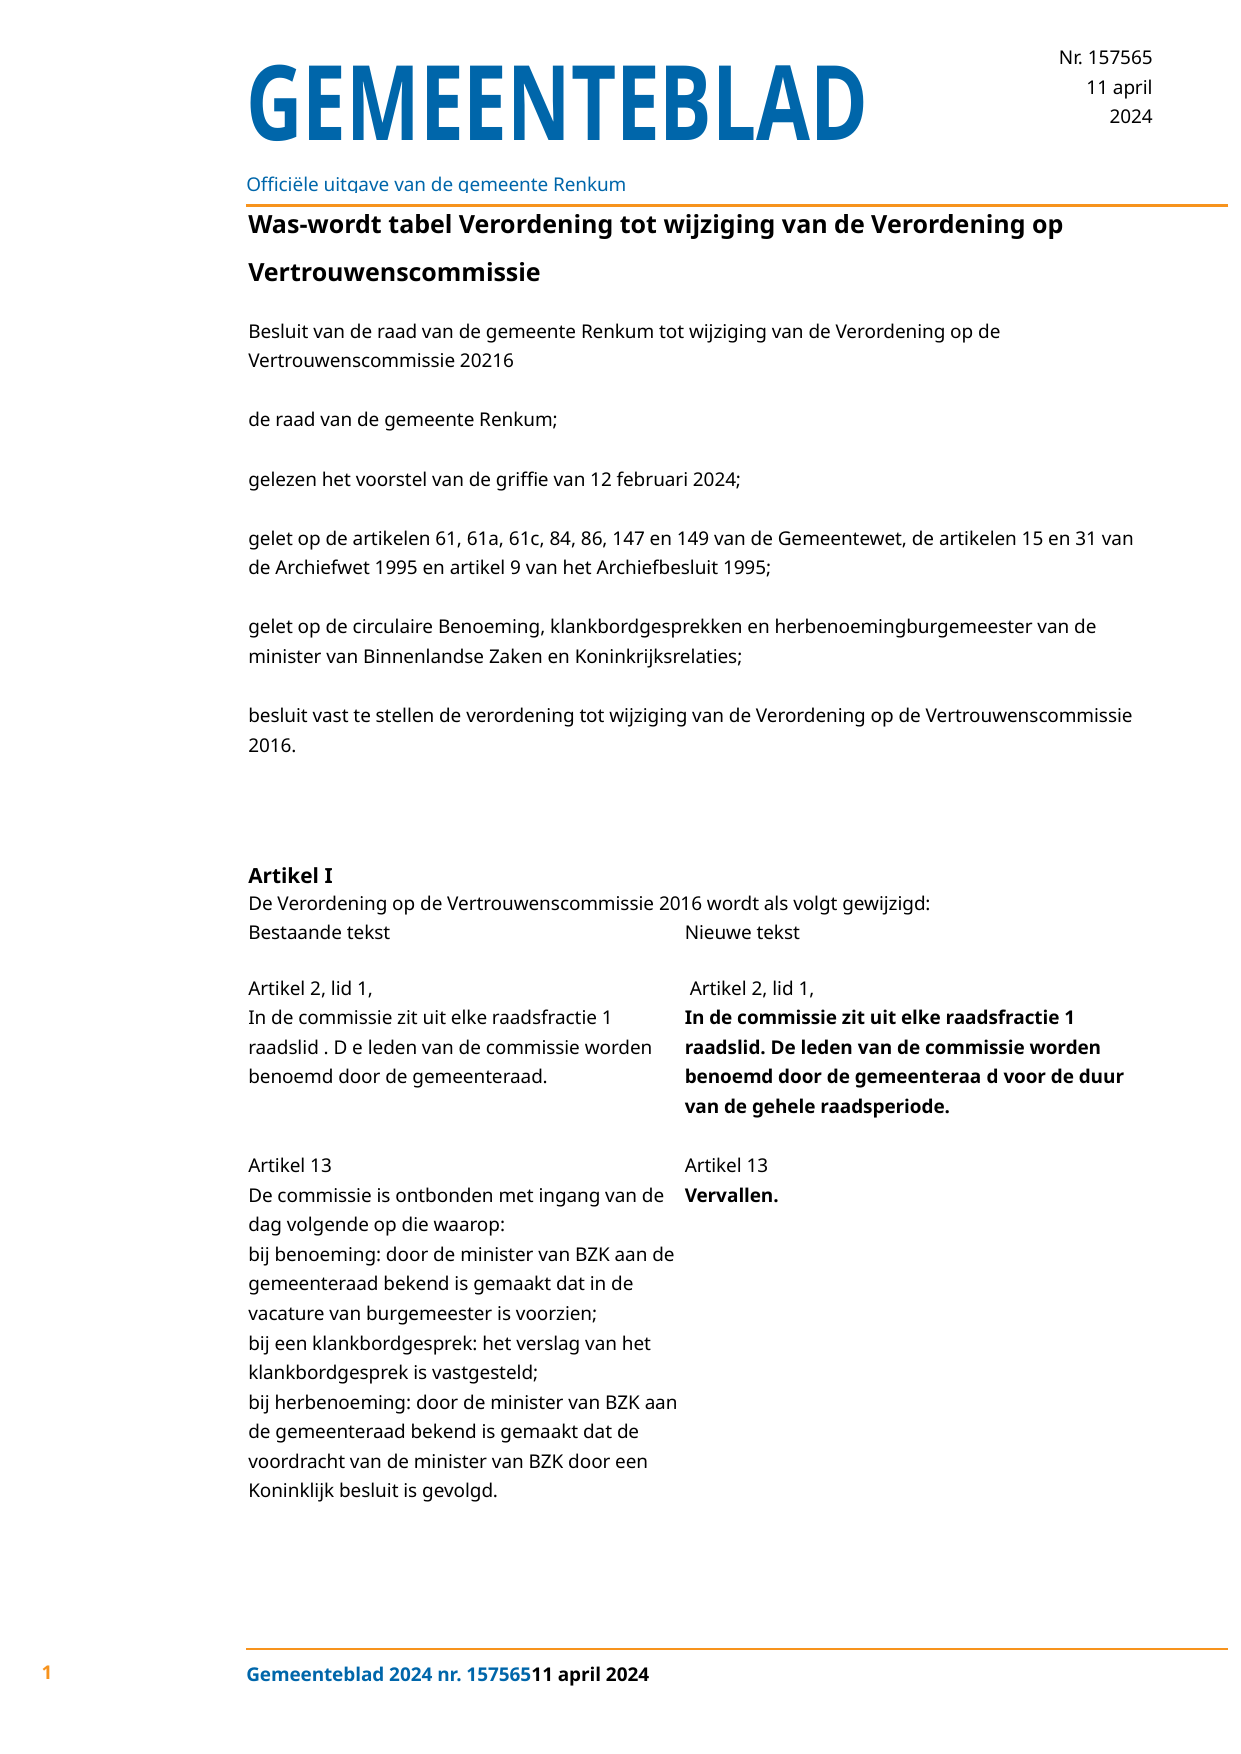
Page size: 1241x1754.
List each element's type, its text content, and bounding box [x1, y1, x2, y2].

text Was-wordt tabel Verordening tot wijziging van de Verordening op Vertrouwenscommissie [248, 207, 1152, 288]
picture [41, 47, 231, 172]
table_header Nieuwe tekst [685, 920, 1152, 975]
text De Verordening op de Vertrouwenscommissie 2016 wordt als volgt gewijzigd: [248, 890, 1152, 916]
text Besluit van de raad van de gemeente Renkum tot wijziging van de Verordening op de Vertrouwenscommissie 20216 [248, 318, 1152, 373]
text Artikel I [248, 861, 1152, 890]
table_cell Artikel 2, lid 1, In de commissie zit uit elke raadsfractie 1 raadslid. De leden van de commissie worden benoemd door de gemeenteraa d voor de duur van de gehele raadsperiode. Artikel 13 Vervallen. [685, 975, 1152, 1533]
text de raad van de gemeente Renkum; [248, 407, 1152, 432]
text gelezen het voorstel van de griffie van 12 februari 2024; [248, 466, 1152, 492]
text gelet op de circulaire Benoeming, klankbordgesprekken en herbenoemingburgemeester van de minister van Binnenlandse Zaken en Koninkrijksrelaties; [248, 614, 1152, 669]
table_header Bestaande tekst [248, 920, 684, 975]
table_cell Artikel 2, lid 1, In de commissie zit uit elke raadsfractie 1 raadslid . D e leden van de commissie worden benoemd door de gemeenteraad. Artikel 13 De commissie is ontbonden met ingang van de dag volgende op die waarop: bij benoeming: door de minister van BZK aan de gemeenteraad bekend is gemaakt dat in de vacature van burgemeester is voorzien; bij een klankbordgesprek: het verslag van het klankbordgesprek is vastgesteld; bij herbenoeming: door de minister van BZK aan de gemeenteraad bekend is gemaakt dat de voordracht van de minister van BZK door een Koninklijk besluit is gevolgd. [248, 975, 684, 1533]
text besluit vast te stellen de verordening tot wijziging van de Verordening op de Vertrouwenscommissie 2016. [248, 702, 1152, 758]
text gelet op de artikelen 61, 61a, 61c, 84, 86, 147 en 149 van de Gemeentewet, de artikelen 15 en 31 van de Archiefwet 1995 en artikel 9 van het Archiefbesluit 1995; [248, 525, 1152, 580]
